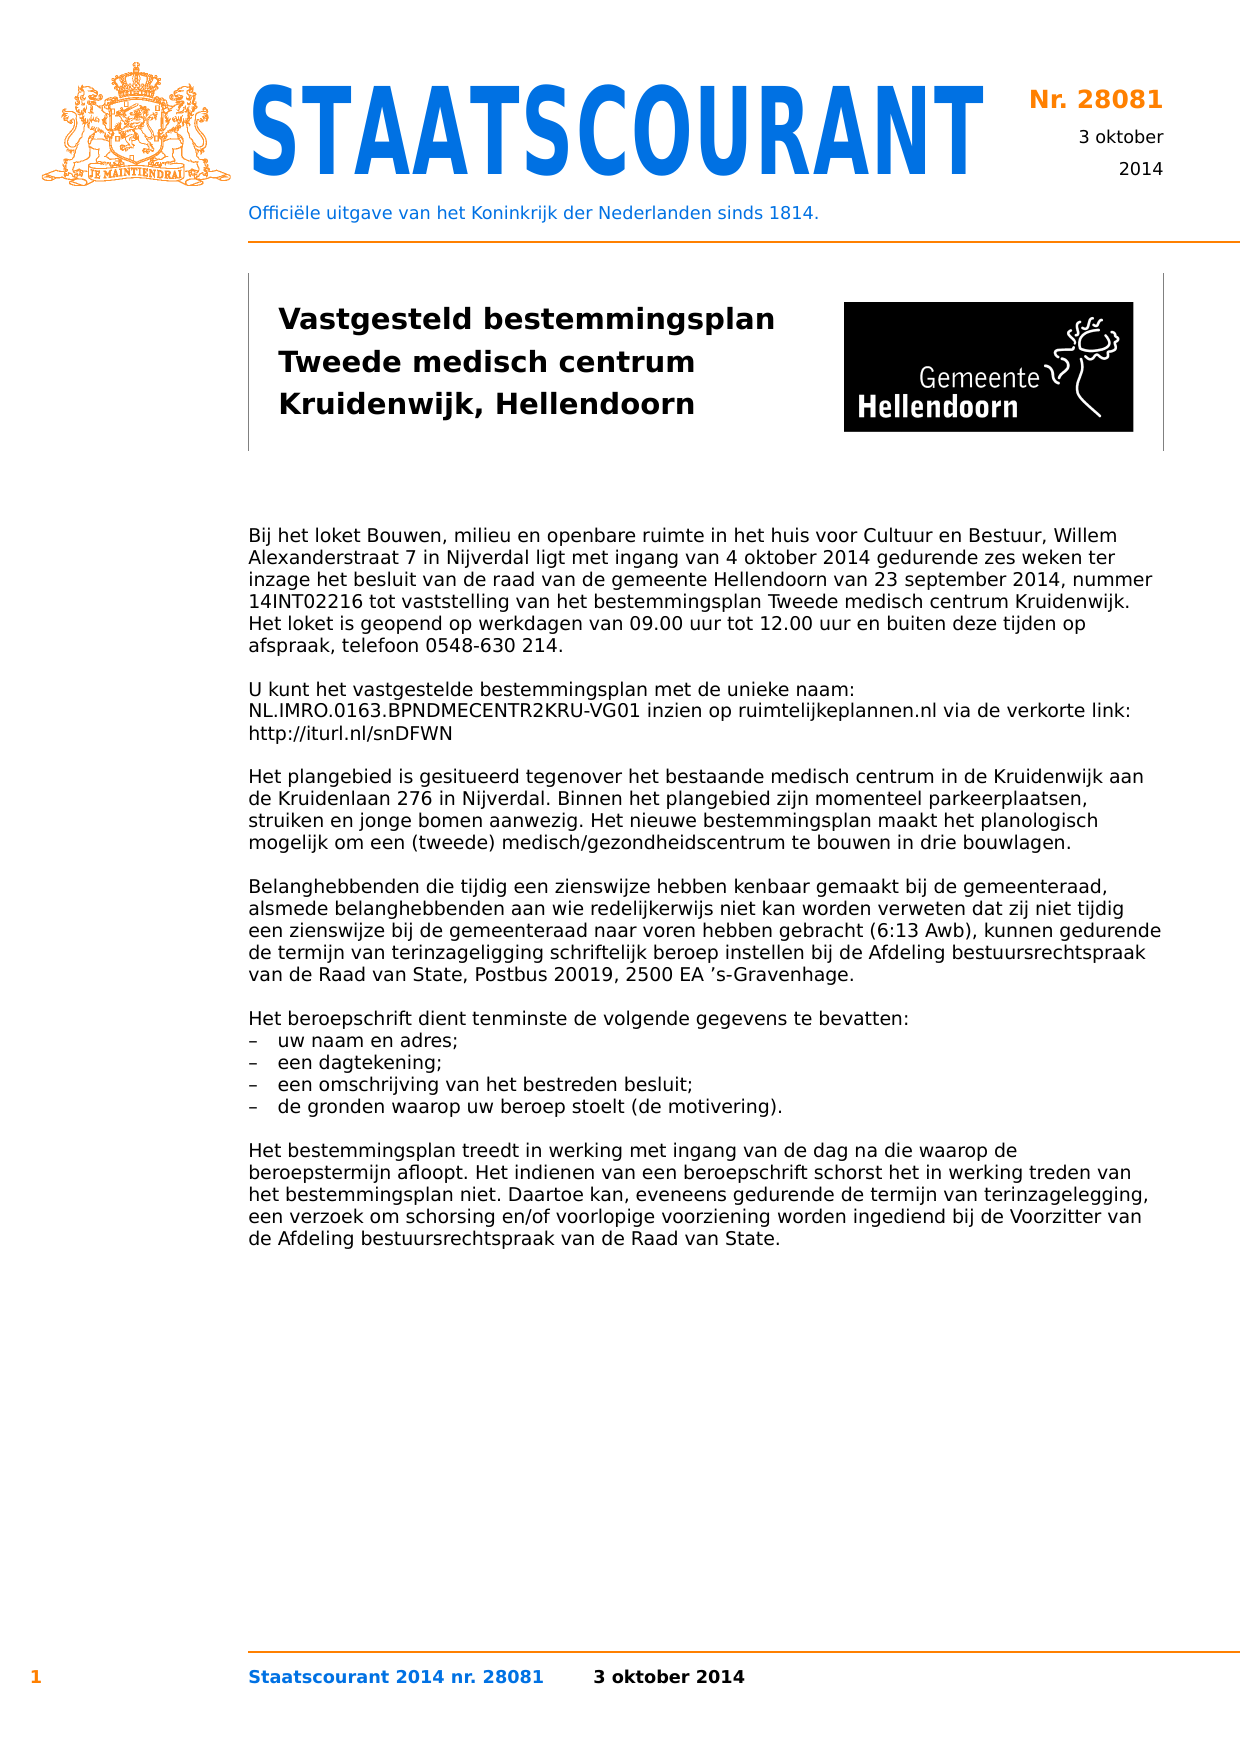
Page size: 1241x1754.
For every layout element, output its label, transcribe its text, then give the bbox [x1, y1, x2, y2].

text http://iturl.nl/snDFWN [248, 722, 1163, 744]
table_header [25, 62, 248, 241]
picture [844, 302, 1134, 433]
table_cell 2014 [998, 153, 1240, 203]
text Het beroepschrift dient tenminste de volgende gegevens te bevatten: [248, 1008, 1163, 1030]
text Het bestemmingsplan treedt in werking met ingang van de dag na die waarop de beroepstermijn afloopt. Het indienen van een beroepschrift schorst het in werking treden van het bestemmingsplan niet. Daartoe kan, eveneens gedurende de termijn van terinzagelegging, een verzoek om schorsing en/of voorlopige voorziening worden ingediend bij de Voorzitter van de Afdeling bestuursrechtspraak van de Raad van State. [248, 1139, 1163, 1249]
text – uw naam en adres; [248, 1030, 1163, 1052]
text – een omschrijving van het bestreden besluit; [248, 1074, 1163, 1096]
text Belanghebbenden die tijdig een zienswijze hebben kenbaar gemaakt bij de gemeenteraad, alsmede belanghebbenden aan wie redelijkerwijs niet kan worden verweten dat zij niet tijdig een zienswijze bij de gemeenteraad naar voren hebben gebracht (6:13 Awb), kunnen gedurende de termijn van terinzageligging schriftelijk beroep instellen bij de Afdeling bestuursrechtspraak van de Raad van State, Postbus 20019, 2500 EA ’s-Gravenhage. [248, 876, 1163, 986]
table_cell Officiële uitgave van het Koninkrijk der Nederlanden sinds 1814. [248, 203, 1240, 241]
text Het plangebied is gesitueerd tegenover het bestaande medisch centrum in de Kruidenwijk aan de Kruidenlaan 276 in Nijverdal. Binnen het plangebied zijn momenteel parkeerplaatsen, struiken en jonge bomen aanwezig. Het nieuwe bestemmingsplan maakt het planologisch mogelijk om een (tweede) medisch/gezondheidscentrum te bouwen in drie bouwlagen. [248, 766, 1163, 854]
picture [41, 62, 231, 186]
text Bij het loket Bouwen, milieu en openbare ruimte in het huis voor Cultuur en Bestuur, Willem Alexanderstraat 7 in Nijverdal ligt met ingang van 4 oktober 2014 gedurende zes weken ter inzage het besluit van de raad van de gemeente Hellendoorn van 23 september 2014, nummer 14INT02216 tot vaststelling van het bestemmingsplan Tweede medisch centrum Kruidenwijk. Het loket is geopend op werkdagen van 09.00 uur tot 12.00 uur en buiten deze tijden op afspraak, telefoon 0548-630 214. [248, 525, 1163, 657]
text – de gronden waarop uw beroep stoelt (de motivering). [248, 1096, 1163, 1118]
table_cell 3 oktober [998, 121, 1240, 153]
table_header Nr. 28081 [998, 62, 1240, 121]
subtitle Vastgesteld bestemmingsplan Tweede medisch centrum Kruidenwijk, Hellendoorn [249, 273, 1163, 451]
table_header STAATSCOURANT [248, 62, 998, 203]
text U kunt het vastgestelde bestemmingsplan met de unieke naam: NL.IMRO.0163.BPNDMECENTR2KRU-VG01 inzien op ruimtelijkeplannen.nl via de verkorte link: [248, 678, 1163, 722]
text – een dagtekening; [248, 1052, 1163, 1074]
